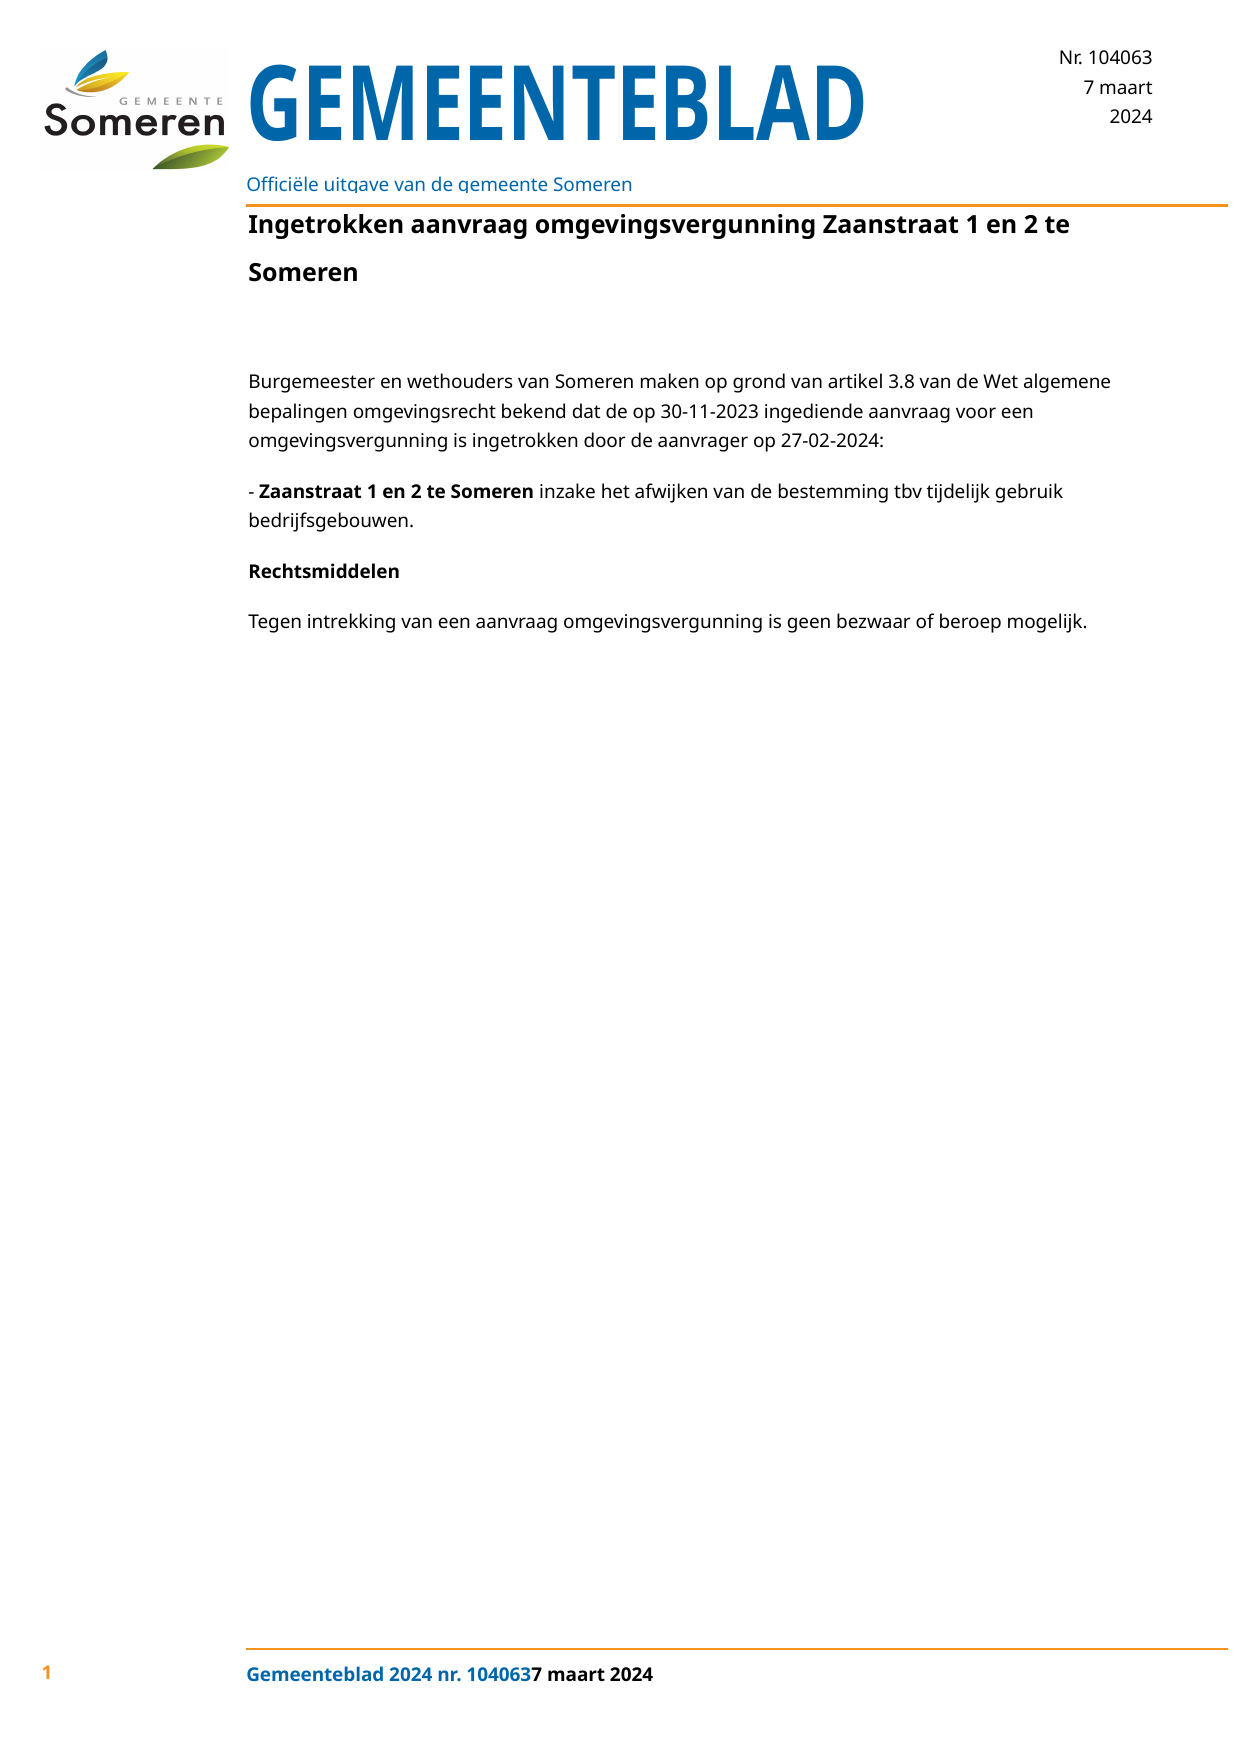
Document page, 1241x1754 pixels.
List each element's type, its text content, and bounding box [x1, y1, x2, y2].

picture [41, 47, 231, 172]
text Ingetrokken aanvraag omgevingsvergunning Zaanstraat 1 en 2 te Someren [248, 207, 1152, 288]
text - Zaanstraat 1 en 2 te Someren inzake het afwijken van de bestemming tbv tijdelijk gebruik bedrijfsgebouwen. [248, 478, 1152, 533]
text Rechtsmiddelen [248, 558, 1152, 584]
text Tegen intrekking van een aanvraag omgevingsvergunning is geen bezwaar of beroep mogelijk. [248, 608, 1152, 634]
text Burgemeester en wethouders van Someren maken op grond van artikel 3.8 van de Wet algemene bepalingen omgevingsrecht bekend dat de op 30-11-2023 ingediende aanvraag voor een omgevingsvergunning is ingetrokken door de aanvrager op 27-02-2024: [248, 368, 1152, 453]
